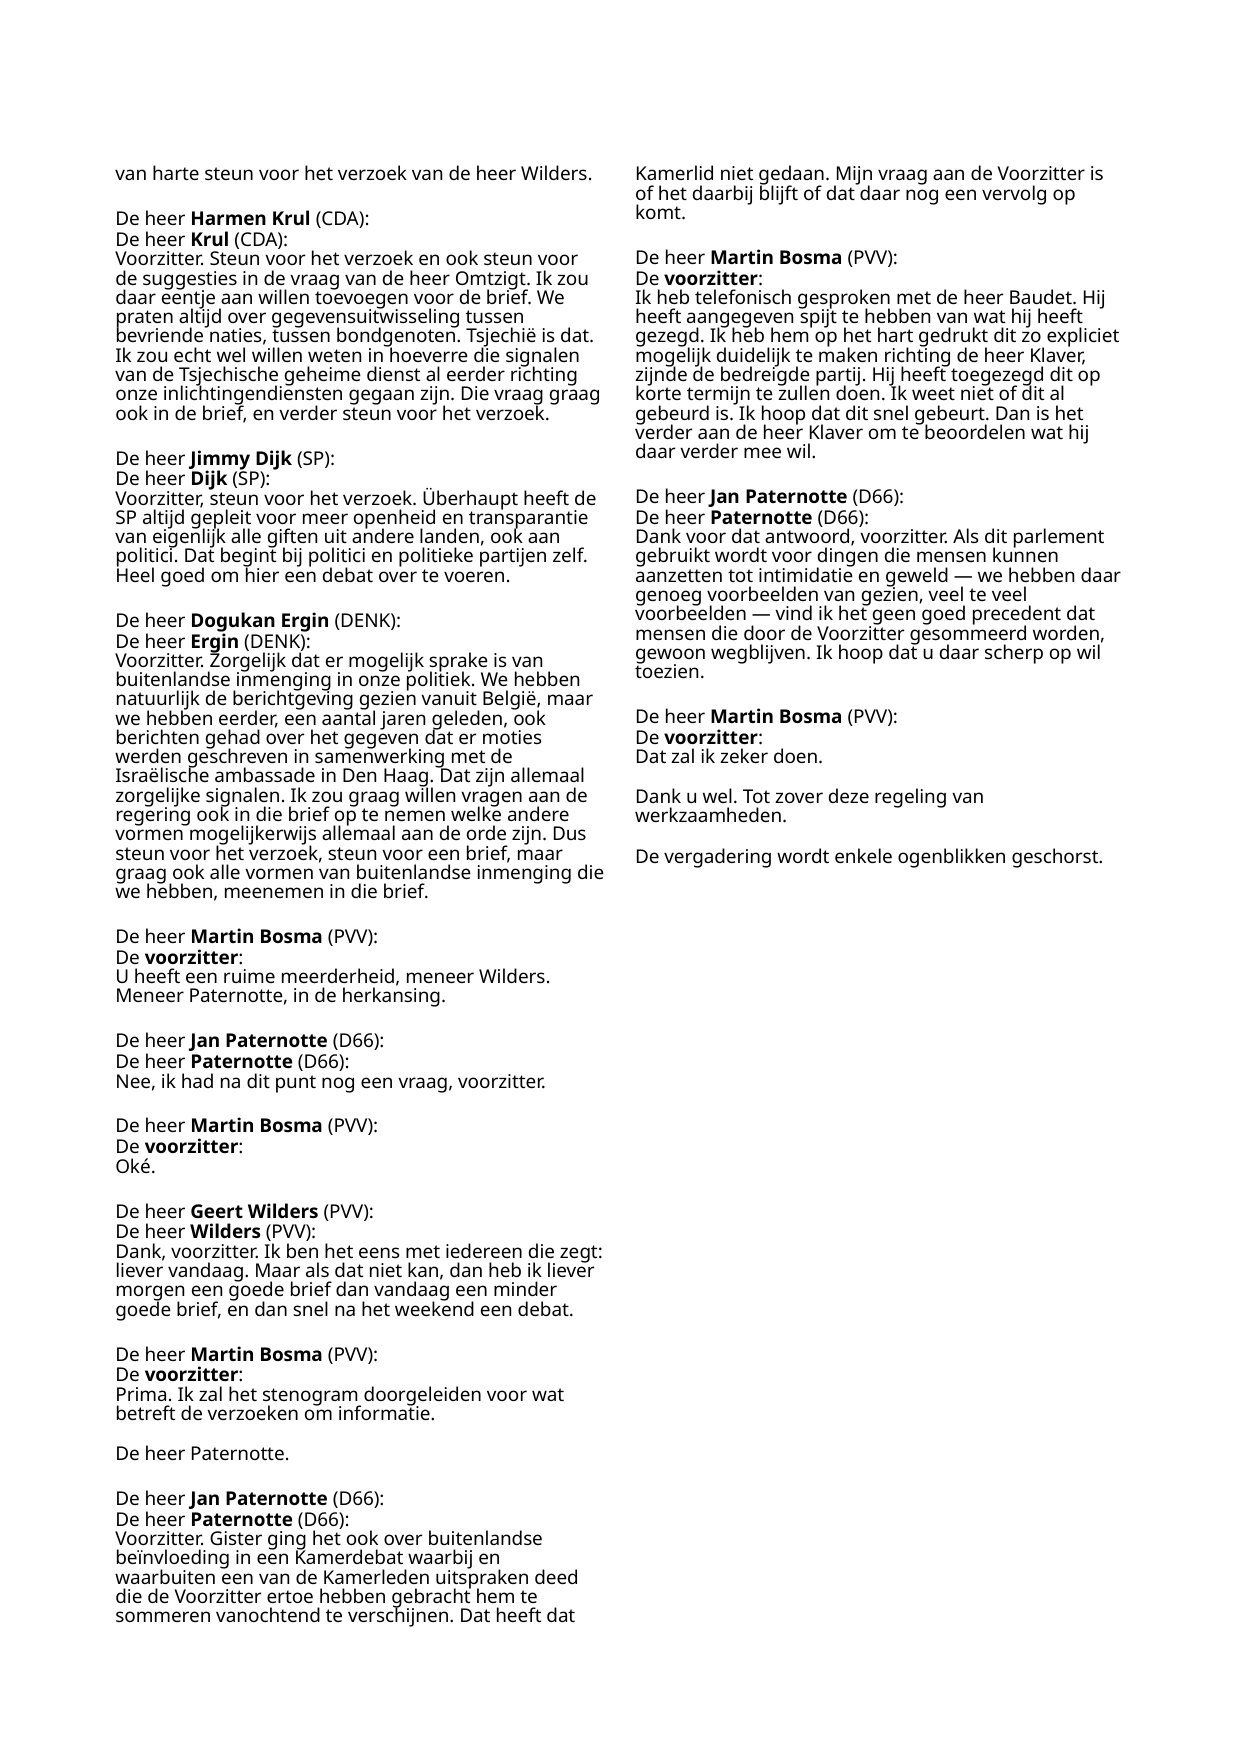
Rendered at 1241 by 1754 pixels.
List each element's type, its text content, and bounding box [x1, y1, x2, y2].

text De voorzitter: [635, 729, 1125, 748]
text De heer Martin Bosma (PVV): [635, 244, 1125, 270]
text De voorzitter: [115, 949, 605, 968]
text De vergadering wordt enkele ogenblikken geschorst. [635, 848, 1125, 867]
text De heer Paternotte (D66): [635, 509, 1125, 528]
text Oké. [115, 1158, 605, 1177]
text Dank voor dat antwoord, voorzitter. Als dit parlement gebruikt wordt voor dingen die mensen kunnen aanzetten tot intimidatie en geweld — we hebben daar genoeg voorbeelden van gezien, veel te veel voorbeelden — vind ik het geen goed precedent dat mensen die door de Voorzitter gesommeerd worden, gewoon wegblijven. Ik hoop dat u daar scherp op wil toezien. [635, 528, 1125, 682]
text Dank u wel. Tot zover deze regeling van werkzaamheden. [635, 788, 1125, 827]
text Nee, ik had na dit punt nog een vraag, voorzitter. [115, 1073, 605, 1092]
text De heer Geert Wilders (PVV): [115, 1198, 605, 1223]
text Voorzitter. Zorgelijk dat er mogelijk sprake is van buitenlandse inmenging in onze politiek. We hebben natuurlijk de berichtgeving gezien vanuit België, maar we hebben eerder, een aantal jaren geleden, ook berichten gehad over het gegeven dat er moties werden geschreven in samenwerking met de Israëlische ambassade in Den Haag. Dat zijn allemaal zorgelijke signalen. Ik zou graag willen vragen aan de regering ook in die brief op te nemen welke andere vormen mogelijkerwijs allemaal aan de orde zijn. Dus steun voor het verzoek, steun voor een brief, maar graag ook alle vormen van buitenlandse inmenging die we hebben, meenemen in die brief. [115, 652, 605, 902]
text Kamerlid niet gedaan. Mijn vraag aan de Voorzitter is of het daarbij blijft of dat daar nog een vervolg op komt. [635, 165, 1125, 223]
text Voorzitter. Gister ging het ook over buitenlandse beïnvloeding in een Kamerdebat waarbij en waarbuiten een van de Kamerleden uitspraken deed die de Voorzitter ertoe hebben gebracht hem te sommeren vanochtend te verschijnen. Dat heeft dat [115, 1530, 605, 1626]
text De heer Jan Paternotte (D66): [635, 483, 1125, 509]
text De heer Martin Bosma (PVV): [115, 1341, 605, 1366]
text Ik heb telefonisch gesproken met de heer Baudet. Hij heeft aangegeven spijt te hebben van wat hij heeft gezegd. Ik heb hem op het hart gedrukt dit zo expliciet mogelijk duidelijk te maken richting de heer Klaver, zijnde de bedreigde partij. Hij heeft toegezegd dit op korte termijn te zullen doen. Ik weet niet of dit al gebeurd is. Ik hoop dat dit snel gebeurt. Dan is het verder aan de heer Klaver om te beoordelen wat hij daar verder mee wil. [635, 289, 1125, 462]
text van harte steun voor het verzoek van de heer Wilders. [115, 165, 605, 184]
text Dat zal ik zeker doen. [635, 748, 1125, 767]
text U heeft een ruime meerderheid, meneer Wilders. Meneer Paternotte, in de herkansing. [115, 968, 605, 1007]
text De heer Dogukan Ergin (DENK): [115, 607, 605, 633]
text Voorzitter. Steun voor het verzoek en ook steun voor de suggesties in de vraag van de heer Omtzigt. Ik zou daar eentje aan willen toevoegen voor de brief. We praten altijd over gegevensuitwisseling tussen bevriende naties, tussen bondgenoten. Tsjechië is dat. Ik zou echt wel willen weten in hoeverre die signalen van de Tsjechische geheime dienst al eerder richting onze inlichtingendiensten gegaan zijn. Die vraag graag ook in de brief, en verder steun voor het verzoek. [115, 250, 605, 424]
text De heer Martin Bosma (PVV): [115, 923, 605, 949]
text De heer Paternotte (D66): [115, 1053, 605, 1073]
text De heer Krul (CDA): [115, 231, 605, 250]
text De heer Ergin (DENK): [115, 633, 605, 652]
text De heer Wilders (PVV): [115, 1223, 605, 1243]
text De heer Martin Bosma (PVV): [635, 703, 1125, 729]
text Voorzitter, steun voor het verzoek. Überhaupt heeft de SP altijd gepleit voor meer openheid en transparantie van eigenlijk alle giften uit andere landen, ook aan politici. Dat begint bij politici en politieke partijen zelf. Heel goed om hier een debat over te voeren. [115, 490, 605, 586]
text De voorzitter: [115, 1138, 605, 1158]
text De heer Jan Paternotte (D66): [115, 1485, 605, 1511]
text De heer Jimmy Dijk (SP): [115, 445, 605, 470]
text De heer Martin Bosma (PVV): [115, 1113, 605, 1138]
text De voorzitter: [635, 270, 1125, 289]
text De heer Dijk (SP): [115, 470, 605, 490]
text De heer Paternotte (D66): [115, 1511, 605, 1530]
text Prima. Ik zal het stenogram doorgeleiden voor wat betreft de verzoeken om informatie. [115, 1386, 605, 1424]
text De heer Jan Paternotte (D66): [115, 1028, 605, 1053]
text De heer Paternotte. [115, 1445, 605, 1464]
text Dank, voorzitter. Ik ben het eens met iedereen die zegt: liever vandaag. Maar als dat niet kan, dan heb ik liever morgen een goede brief dan vandaag een minder goede brief, en dan snel na het weekend een debat. [115, 1243, 605, 1320]
text De heer Harmen Krul (CDA): [115, 205, 605, 231]
text De voorzitter: [115, 1366, 605, 1386]
